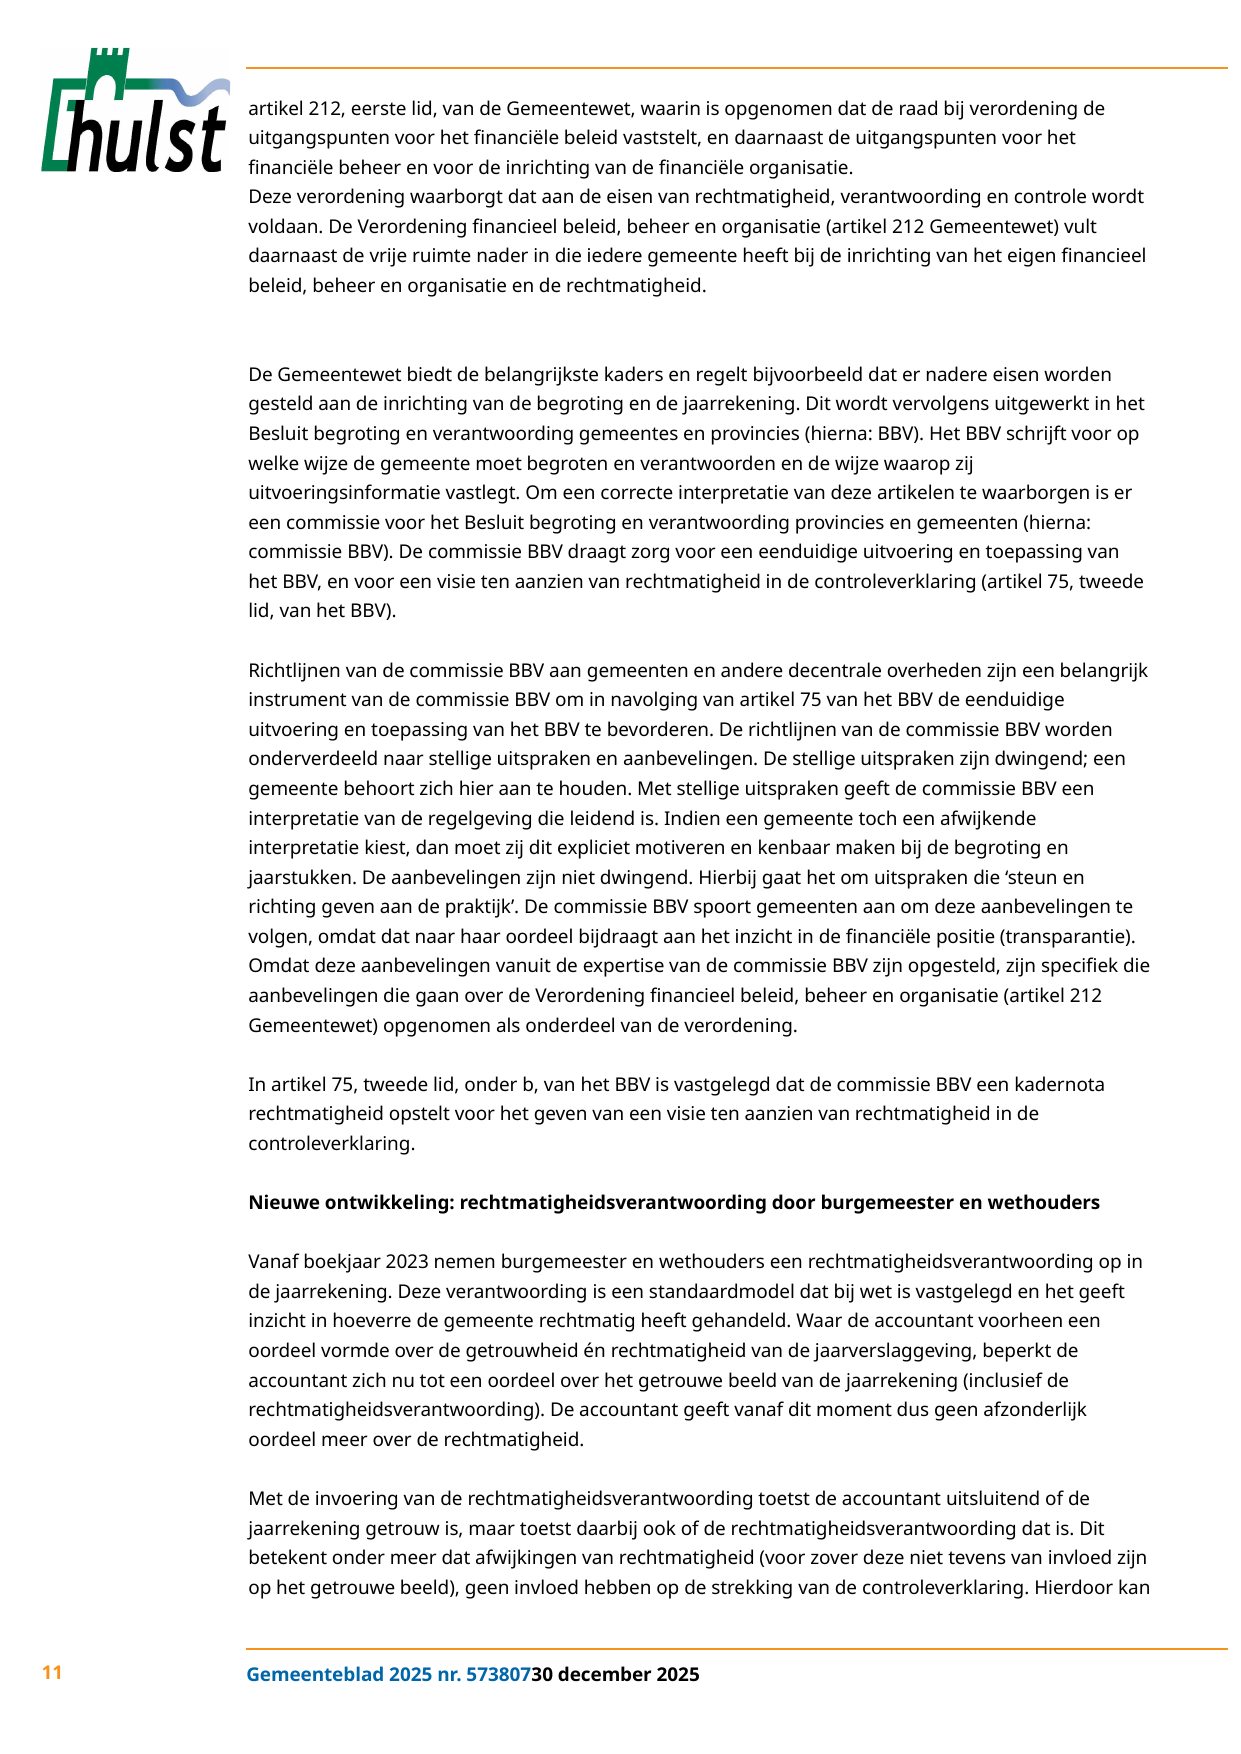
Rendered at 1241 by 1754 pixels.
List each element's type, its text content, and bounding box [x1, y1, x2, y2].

text artikel 212, eerste lid, van de Gemeentewet, waarin is opgenomen dat de raad bij verordening de uitgangspunten voor het financiële beleid vaststelt, en daarnaast de uitgangspunten voor het financiële beheer en voor de inrichting van de financiële organisatie. [248, 95, 1152, 180]
text In artikel 75, tweede lid, onder b, van het BBV is vastgelegd dat de commissie BBV een kadernota rechtmatigheid opstelt voor het geven van een visie ten aanzien van rechtmatigheid in de controleverklaring. [248, 1071, 1152, 1156]
text Omdat deze aanbevelingen vanuit de expertise van de commissie BBV zijn opgesteld, zijn specifiek die aanbevelingen die gaan over de Verordening financieel beleid, beheer en organisatie (artikel 212 Gemeentewet) opgenomen als onderdeel van de verordening. [248, 953, 1152, 1038]
text Richtlijnen van de commissie BBV aan gemeenten en andere decentrale overheden zijn een belangrijk instrument van de commissie BBV om in navolging van artikel 75 van het BBV de eenduidige uitvoering en toepassing van het BBV te bevorderen. De richtlijnen van de commissie BBV worden onderverdeeld naar stellige uitspraken en aanbevelingen. De stellige uitspraken zijn dwingend; een gemeente behoort zich hier aan te houden. Met stellige uitspraken geeft de commissie BBV een interpretatie van de regelgeving die leidend is. Indien een gemeente toch een afwijkende interpretatie kiest, dan moet zij dit expliciet motiveren en kenbaar maken bij de begroting en jaarstukken. De aanbevelingen zijn niet dwingend. Hierbij gaat het om uitspraken die ‘steun en richting geven aan de praktijk’. De commissie BBV spoort gemeenten aan om deze aanbevelingen te volgen, omdat dat naar haar oordeel bijdraagt aan het inzicht in de financiële positie (transparantie). [248, 657, 1152, 949]
text Nieuwe ontwikkeling: rechtmatigheidsverantwoording door burgemeester en wethouders [248, 1189, 1152, 1215]
text Deze verordening waarborgt dat aan de eisen van rechtmatigheid, verantwoording en controle wordt voldaan. De Verordening financieel beleid, beheer en organisatie (artikel 212 Gemeentewet) vult daarnaast de vrije ruimte nader in die iedere gemeente heeft bij de inrichting van het eigen financieel beleid, beheer en organisatie en de rechtmatigheid. [248, 183, 1152, 298]
text Met de invoering van de rechtmatigheidsverantwoording toetst de accountant uitsluitend of de jaarrekening getrouw is, maar toetst daarbij ook of de rechtmatigheidsverantwoording dat is. Dit betekent onder meer dat afwijkingen van rechtmatigheid (voor zover deze niet tevens van invloed zijn op het getrouwe beeld), geen invloed hebben op de strekking van de controleverklaring. Hierdoor kan [248, 1485, 1152, 1600]
text Vanaf boekjaar 2023 nemen burgemeester en wethouders een rechtmatigheidsverantwoording op in de jaarrekening. Deze verantwoording is een standaardmodel dat bij wet is vastgelegd en het geeft inzicht in hoeverre de gemeente rechtmatig heeft gehandeld. Waar de accountant voorheen een oordeel vormde over de getrouwheid én rechtmatigheid van de jaarverslaggeving, beperkt de accountant zich nu tot een oordeel over het getrouwe beeld van de jaarrekening (inclusief de rechtmatigheidsverantwoording). De accountant geeft vanaf dit moment dus geen afzonderlijk oordeel meer over de rechtmatigheid. [248, 1248, 1152, 1452]
picture [41, 47, 231, 172]
text Besluit begroting en verantwoording gemeentes en provincies (hierna: BBV). Het BBV schrijft voor op welke wijze de gemeente moet begroten en verantwoorden en de wijze waarop zij uitvoeringsinformatie vastlegt. Om een correcte interpretatie van deze artikelen te waarborgen is er een commissie voor het Besluit begroting en verantwoording provincies en gemeenten (hierna: commissie BBV). De commissie BBV draagt zorg voor een eenduidige uitvoering en toepassing van het BBV, en voor een visie ten aanzien van rechtmatigheid in de controleverklaring (artikel 75, tweede lid, van het BBV). [248, 420, 1152, 623]
text De Gemeentewet biedt de belangrijkste kaders en regelt bijvoorbeeld dat er nadere eisen worden gesteld aan de inrichting van de begroting en de jaarrekening. Dit wordt vervolgens uitgewerkt in het [248, 361, 1152, 416]
